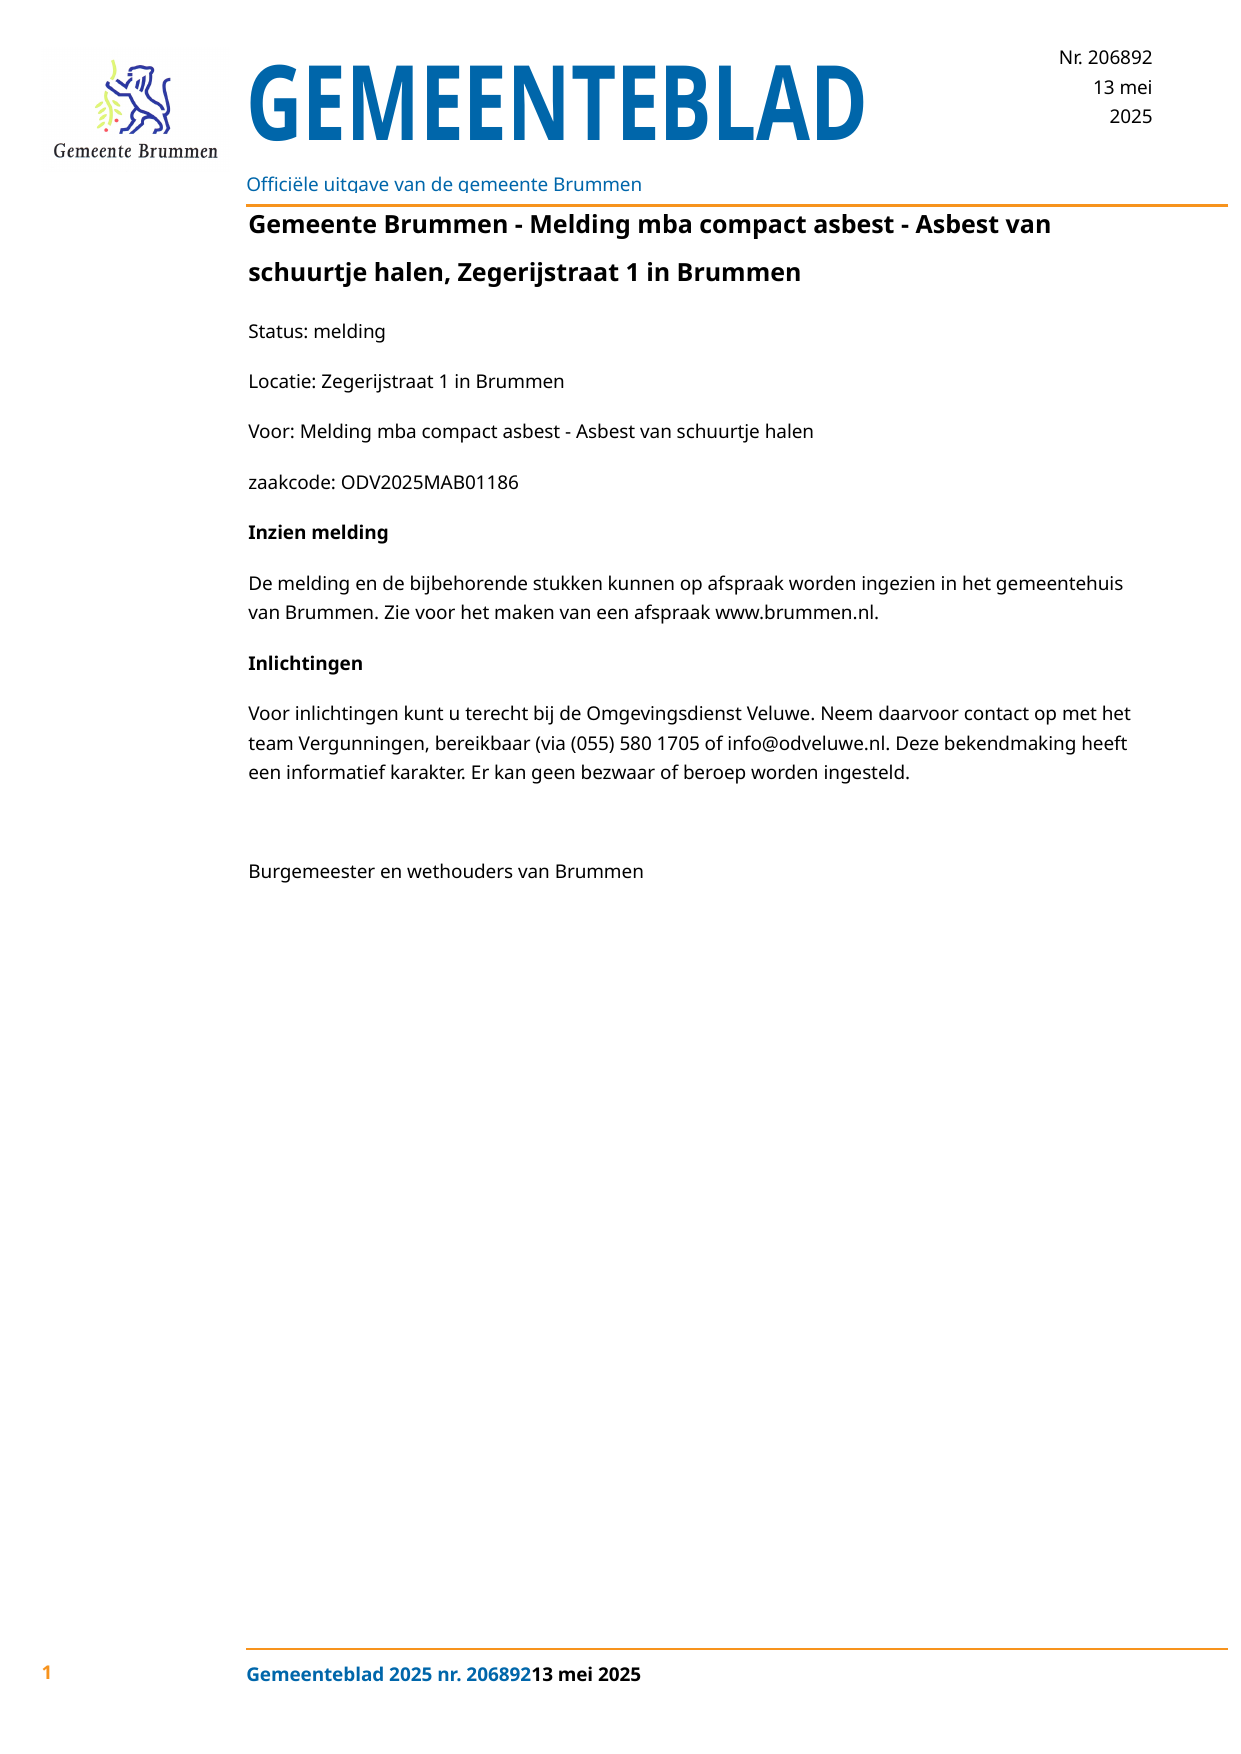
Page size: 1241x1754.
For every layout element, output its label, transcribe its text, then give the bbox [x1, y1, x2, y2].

text Inzien melding [248, 519, 1152, 545]
text De melding en de bijbehorende stukken kunnen op afspraak worden ingezien in het gemeentehuis van Brummen. Zie voor het maken van een afspraak www.brummen.nl. [248, 570, 1152, 625]
text Locatie: Zegerijstraat 1 in Brummen [248, 368, 1152, 394]
text zaakcode: ODV2025MAB01186 [248, 469, 1152, 495]
text Voor inlichtingen kunt u terecht bij de Omgevingsdienst Veluwe. Neem daarvoor contact op met het team Vergunningen, bereikbaar (via (055) 580 1705 of info@odveluwe.nl. Deze bekendmaking heeft een informatief karakter. Er kan geen bezwaar of beroep worden ingesteld. [248, 700, 1152, 785]
text Voor: Melding mba compact asbest - Asbest van schuurtje halen [248, 419, 1152, 444]
text Inlichtingen [248, 650, 1152, 676]
text Burgemeester en wethouders van Brummen [248, 858, 1152, 883]
text Status: melding [248, 318, 1152, 344]
picture [41, 47, 231, 172]
text Gemeente Brummen - Melding mba compact asbest - Asbest van schuurtje halen, Zegerijstraat 1 in Brummen [248, 207, 1152, 288]
